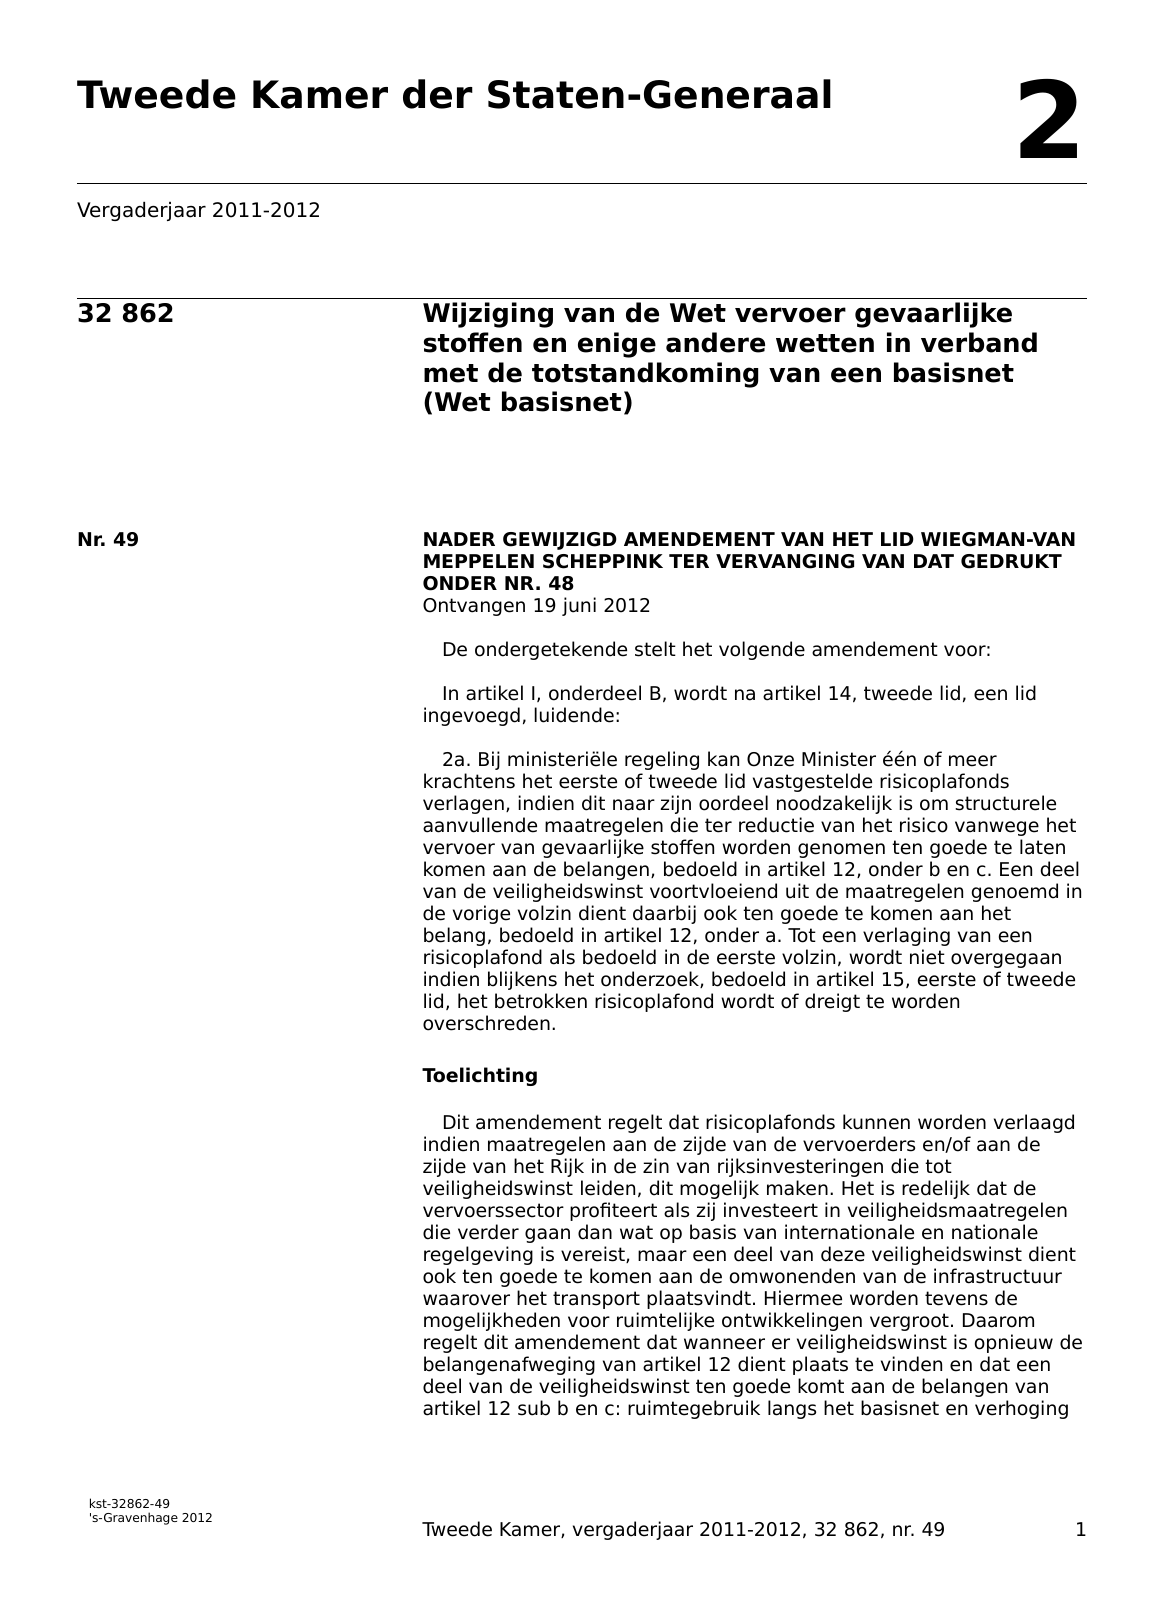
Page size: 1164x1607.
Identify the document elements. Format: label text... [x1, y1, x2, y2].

subtitle Toelichting [422, 1065, 1087, 1087]
table_header 2 [886, 59, 1087, 183]
text De ondergetekende stelt het volgende amendement voor: [422, 639, 1087, 661]
subtitle Nr. 49 NADER GEWIJZIGD AMENDEMENT VAN HET LID WIEGMAN-VAN MEPPELEN SCHEPPINK TER VERVANGING VAN DAT GEDRUKT ONDER NR. 48 [77, 529, 1087, 595]
table_header Tweede Kamer der Staten-Generaal [77, 59, 886, 183]
text In artikel I, onderdeel B, wordt na artikel 14, tweede lid, een lid ingevoegd, luidende: [422, 683, 1087, 727]
subtitle 32 862 Wijziging van de Wet vervoer gevaarlijke stoffen en enige andere wetten in verband met de totstandkoming van een basisnet (Wet basisnet) [77, 299, 1087, 418]
text 's-Gravenhage 2012 [88, 1511, 323, 1525]
text Dit amendement regelt dat risicoplafonds kunnen worden verlaagd indien maatregelen aan de zijde van de vervoerders en/of aan de zijde van het Rijk in de zin van rijksinvesteringen die tot veiligheidswinst leiden, dit mogelijk maken. Het is redelijk dat de vervoerssector profiteert als zij investeert in veiligheidsmaatregelen die verder gaan dan wat op basis van internationale en nationale regelgeving is vereist, maar een deel van deze veiligheidswinst dient ook ten goede te komen aan de omwonenden van de infrastructuur waarover het transport plaatsvindt. Hiermee worden tevens de mogelijkheden voor ruimtelijke ontwikkelingen vergroot. Daarom regelt dit amendement dat wanneer er veiligheidswinst is opnieuw de belangenafweging van artikel 12 dient plaats te vinden en dat een deel van de veiligheidswinst ten goede komt aan de belangen van artikel 12 sub b en c: ruimtegebruik langs het basisnet en verhoging [422, 1112, 1087, 1419]
text kst-32862-49 [88, 1497, 323, 1511]
table_cell Vergaderjaar 2011-2012 [77, 184, 1087, 298]
text Ontvangen 19 juni 2012 [422, 595, 1087, 617]
text 2a. Bij ministeriële regeling kan Onze Minister één of meer krachtens het eerste of tweede lid vastgestelde risicoplafonds verlagen, indien dit naar zijn oordeel noodzakelijk is om structurele aanvullende maatregelen die ter reductie van het risico vanwege het vervoer van gevaarlijke stoffen worden genomen ten goede te laten komen aan de belangen, bedoeld in artikel 12, onder b en c. Een deel van de veiligheidswinst voortvloeiend uit de maatregelen genoemd in de vorige volzin dient daarbij ook ten goede te komen aan het belang, bedoeld in artikel 12, onder a. Tot een verlaging van een risicoplafond als bedoeld in de eerste volzin, wordt niet overgegaan indien blijkens het onderzoek, bedoeld in artikel 15, eerste of tweede lid, het betrokken risicoplafond wordt of dreigt te worden overschreden. [422, 749, 1087, 1035]
